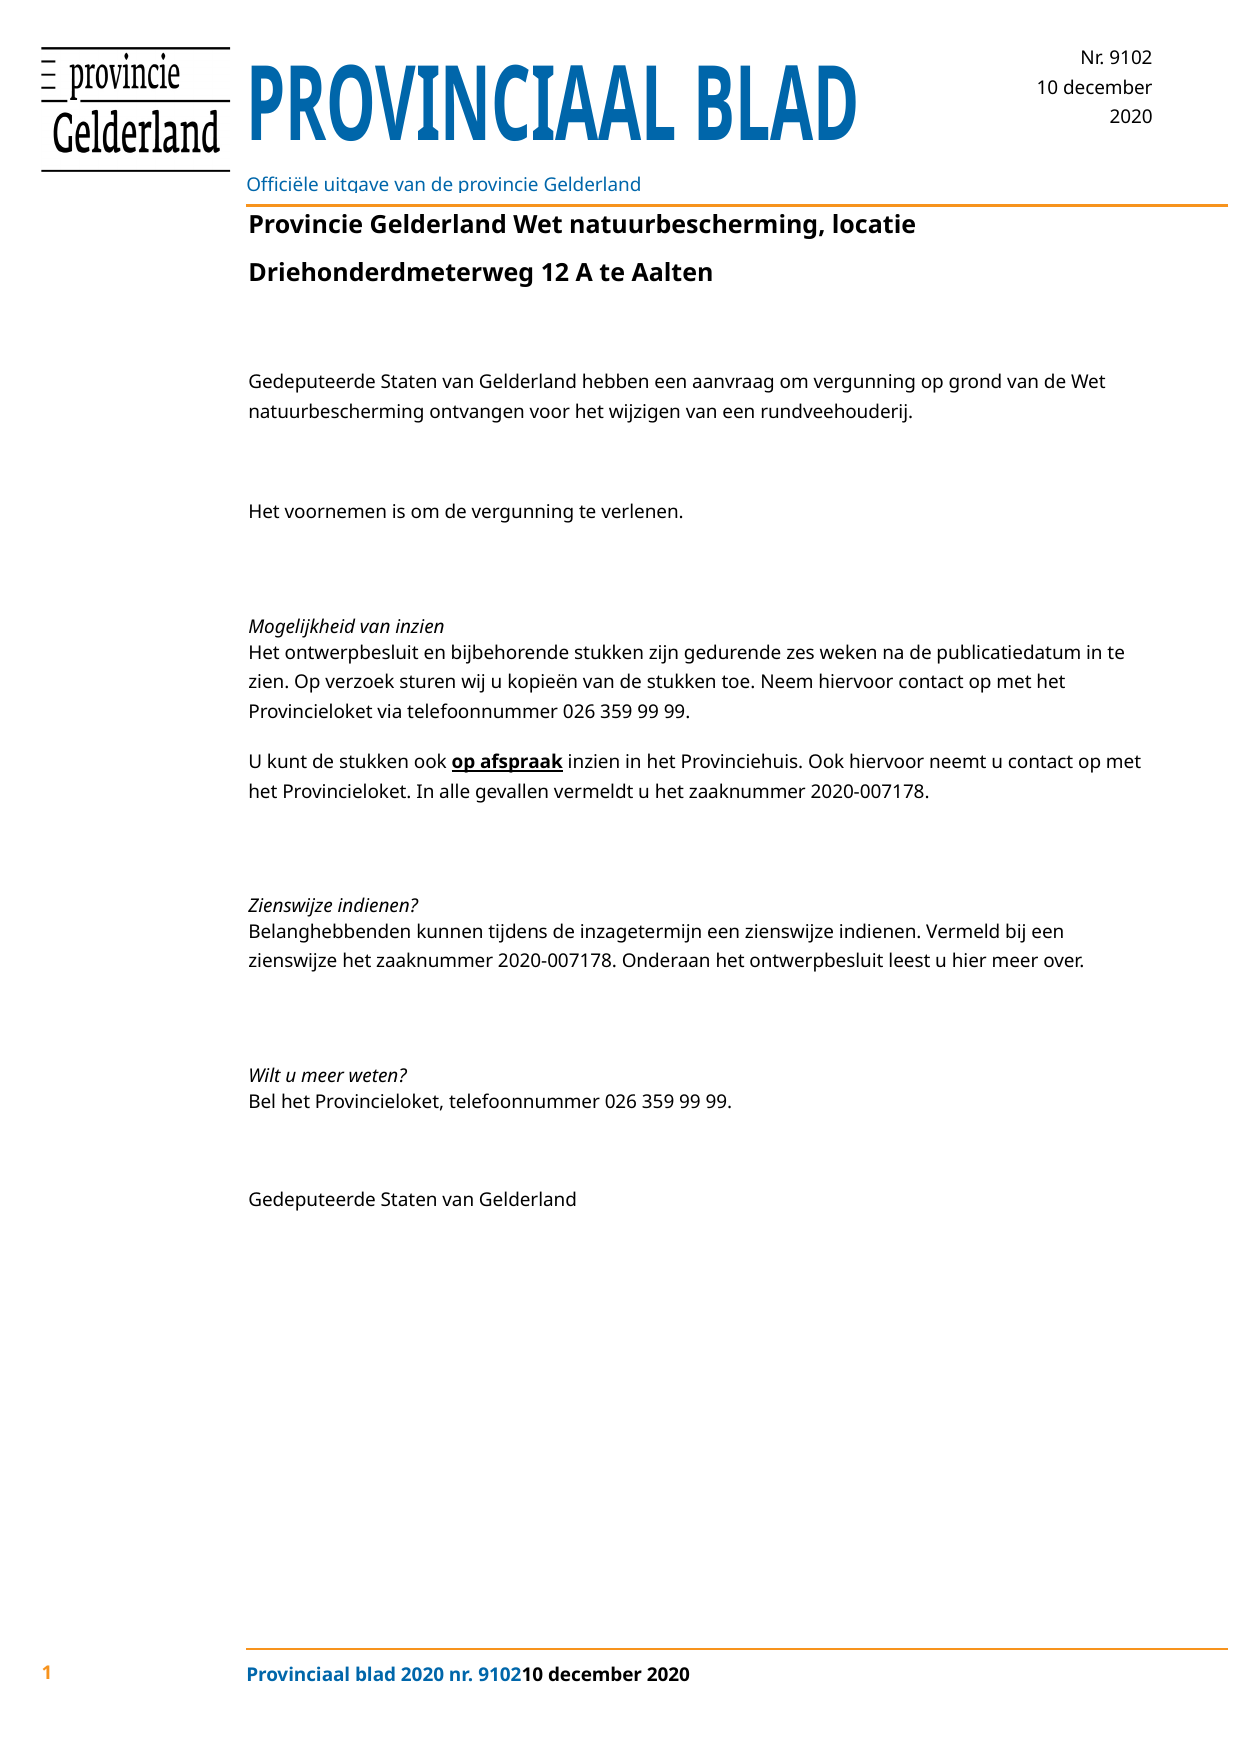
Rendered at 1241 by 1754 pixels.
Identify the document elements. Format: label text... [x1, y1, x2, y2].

text Het ontwerpbesluit en bijbehorende stukken zijn gedurende zes weken na de publicatiedatum in te zien. Op verzoek sturen wij u kopieën van de stukken toe. Neem hiervoor contact op met het Provincieloket via telefoonnummer 026 359 99 99. [248, 639, 1152, 724]
text Zienswijze indienen? [248, 892, 1152, 918]
text Provincie Gelderland Wet natuurbescherming, locatie Driehonderdmeterweg 12 A te Aalten [248, 207, 1152, 288]
text U kunt de stukken ook op afspraak inzien in het Provinciehuis. Ook hiervoor neemt u contact op met het Provincieloket. In alle gevallen vermeldt u het zaaknummer 2020-007178. [248, 748, 1152, 804]
text Mogelijkheid van inzien [248, 613, 1152, 639]
text Gedeputeerde Staten van Gelderland [248, 1186, 1152, 1212]
text Gedeputeerde Staten van Gelderland hebben een aanvraag om vergunning op grond van de Wet natuurbescherming ontvangen voor het wijzigen van een rundveehouderij. [248, 368, 1152, 424]
picture [41, 47, 231, 172]
text Bel het Provincieloket, telefoonnummer 026 359 99 99. [248, 1088, 1152, 1113]
text Het voornemen is om de vergunning te verlenen. [248, 499, 1152, 524]
text Belanghebbenden kunnen tijdens de inzagetermijn een zienswijze indienen. Vermeld bij een zienswijze het zaaknummer 2020-007178. Onderaan het ontwerpbesluit leest u hier meer over. [248, 918, 1152, 973]
text Wilt u meer weten? [248, 1062, 1152, 1088]
